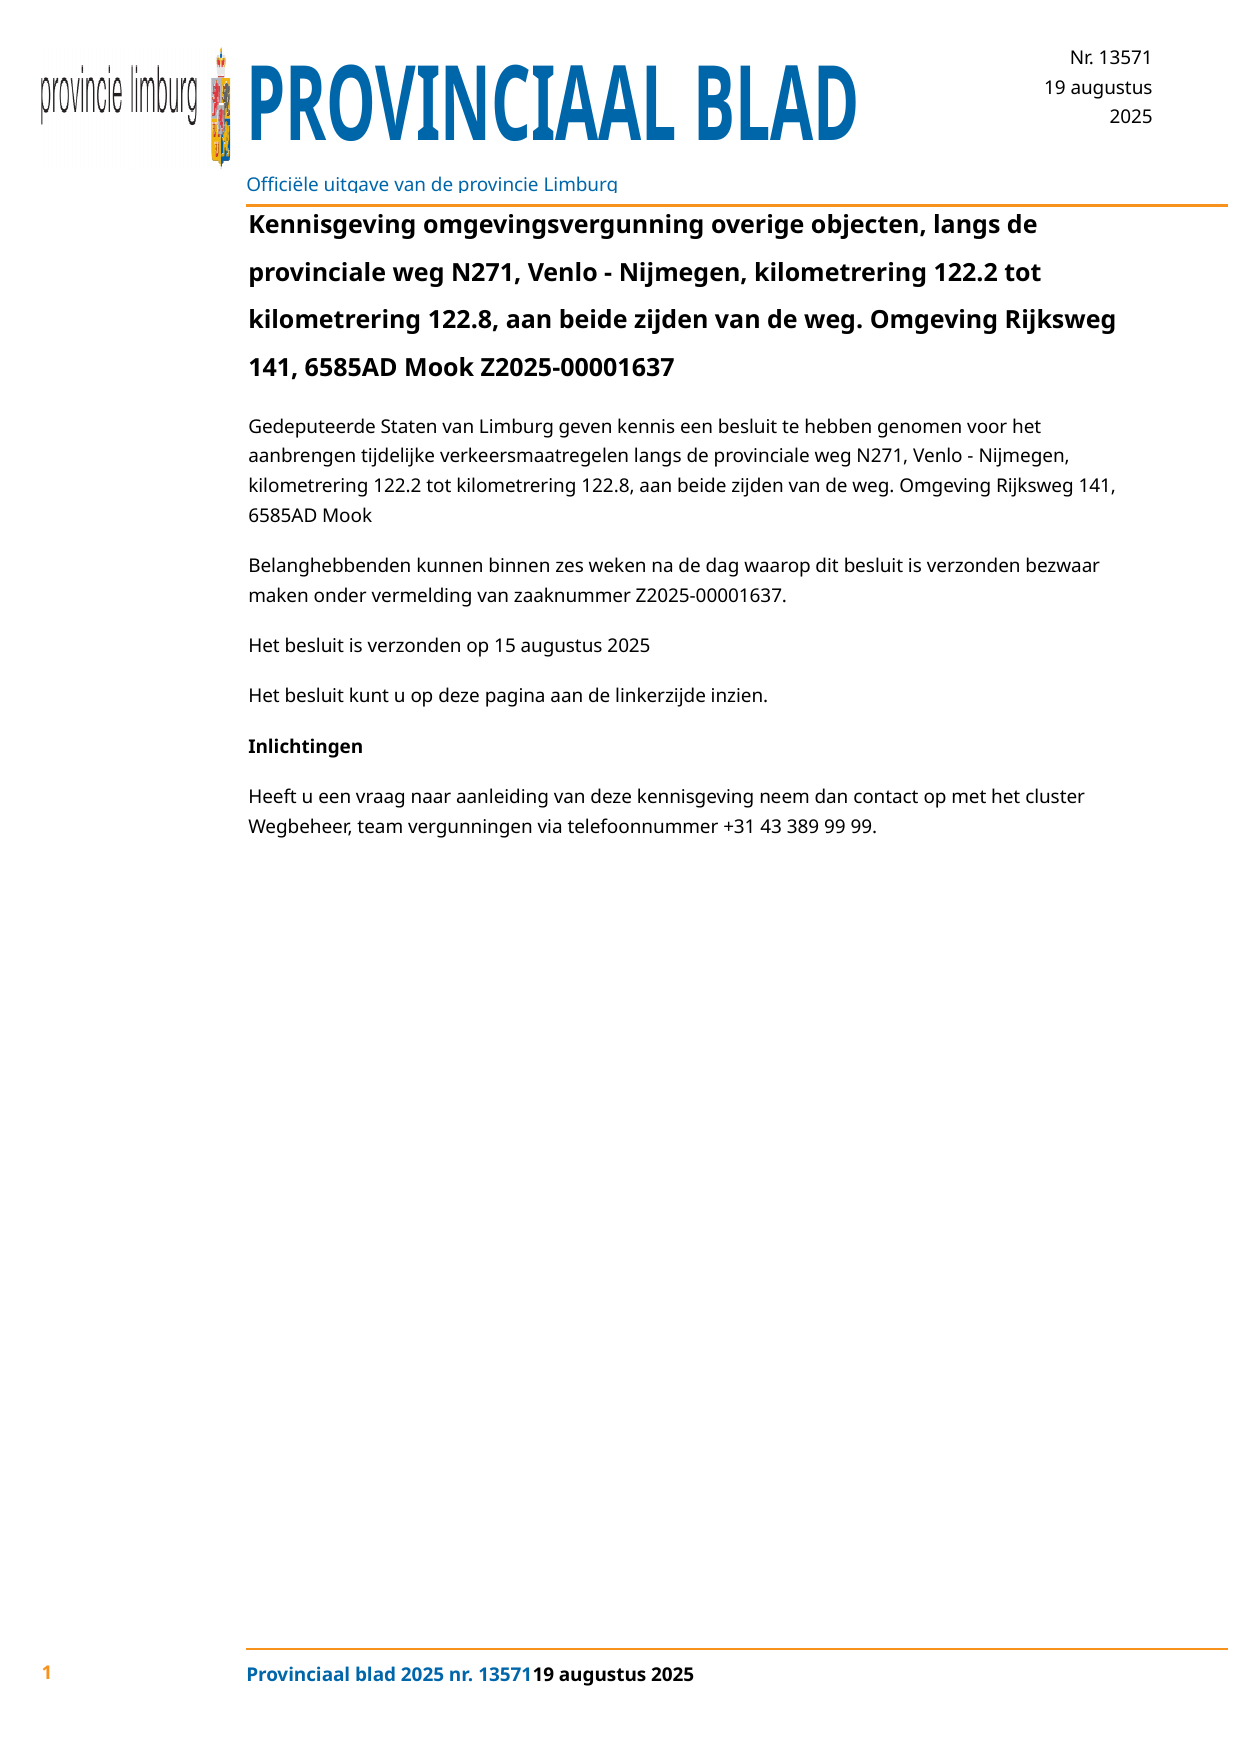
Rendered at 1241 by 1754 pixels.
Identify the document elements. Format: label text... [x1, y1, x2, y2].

text Inlichtingen [248, 733, 1152, 759]
text Gedeputeerde Staten van Limburg geven kennis een besluit te hebben genomen voor het aanbrengen tijdelijke verkeersmaatregelen langs de provinciale weg N271, Venlo - Nijmegen, kilometrering 122.2 tot kilometrering 122.8, aan beide zijden van de weg. Omgeving Rijksweg 141, 6585AD Mook [248, 413, 1152, 528]
picture [41, 47, 231, 172]
text Het besluit kunt u op deze pagina aan de linkerzijde inzien. [248, 683, 1152, 708]
text Belanghebbenden kunnen binnen zes weken na de dag waarop dit besluit is verzonden bezwaar maken onder vermelding van zaaknummer Z2025-00001637. [248, 552, 1152, 608]
text Het besluit is verzonden op 15 augustus 2025 [248, 632, 1152, 658]
text Heeft u een vraag naar aanleiding van deze kennisgeving neem dan contact op met het cluster Wegbeheer, team vergunningen via telefoonnummer +31 43 389 99 99. [248, 783, 1152, 839]
text Kennisgeving omgevingsvergunning overige objecten, langs de provinciale weg N271, Venlo - Nijmegen, kilometrering 122.2 tot kilometrering 122.8, aan beide zijden van de weg. Omgeving Rijksweg 141, 6585AD Mook Z2025-00001637 [248, 207, 1152, 384]
